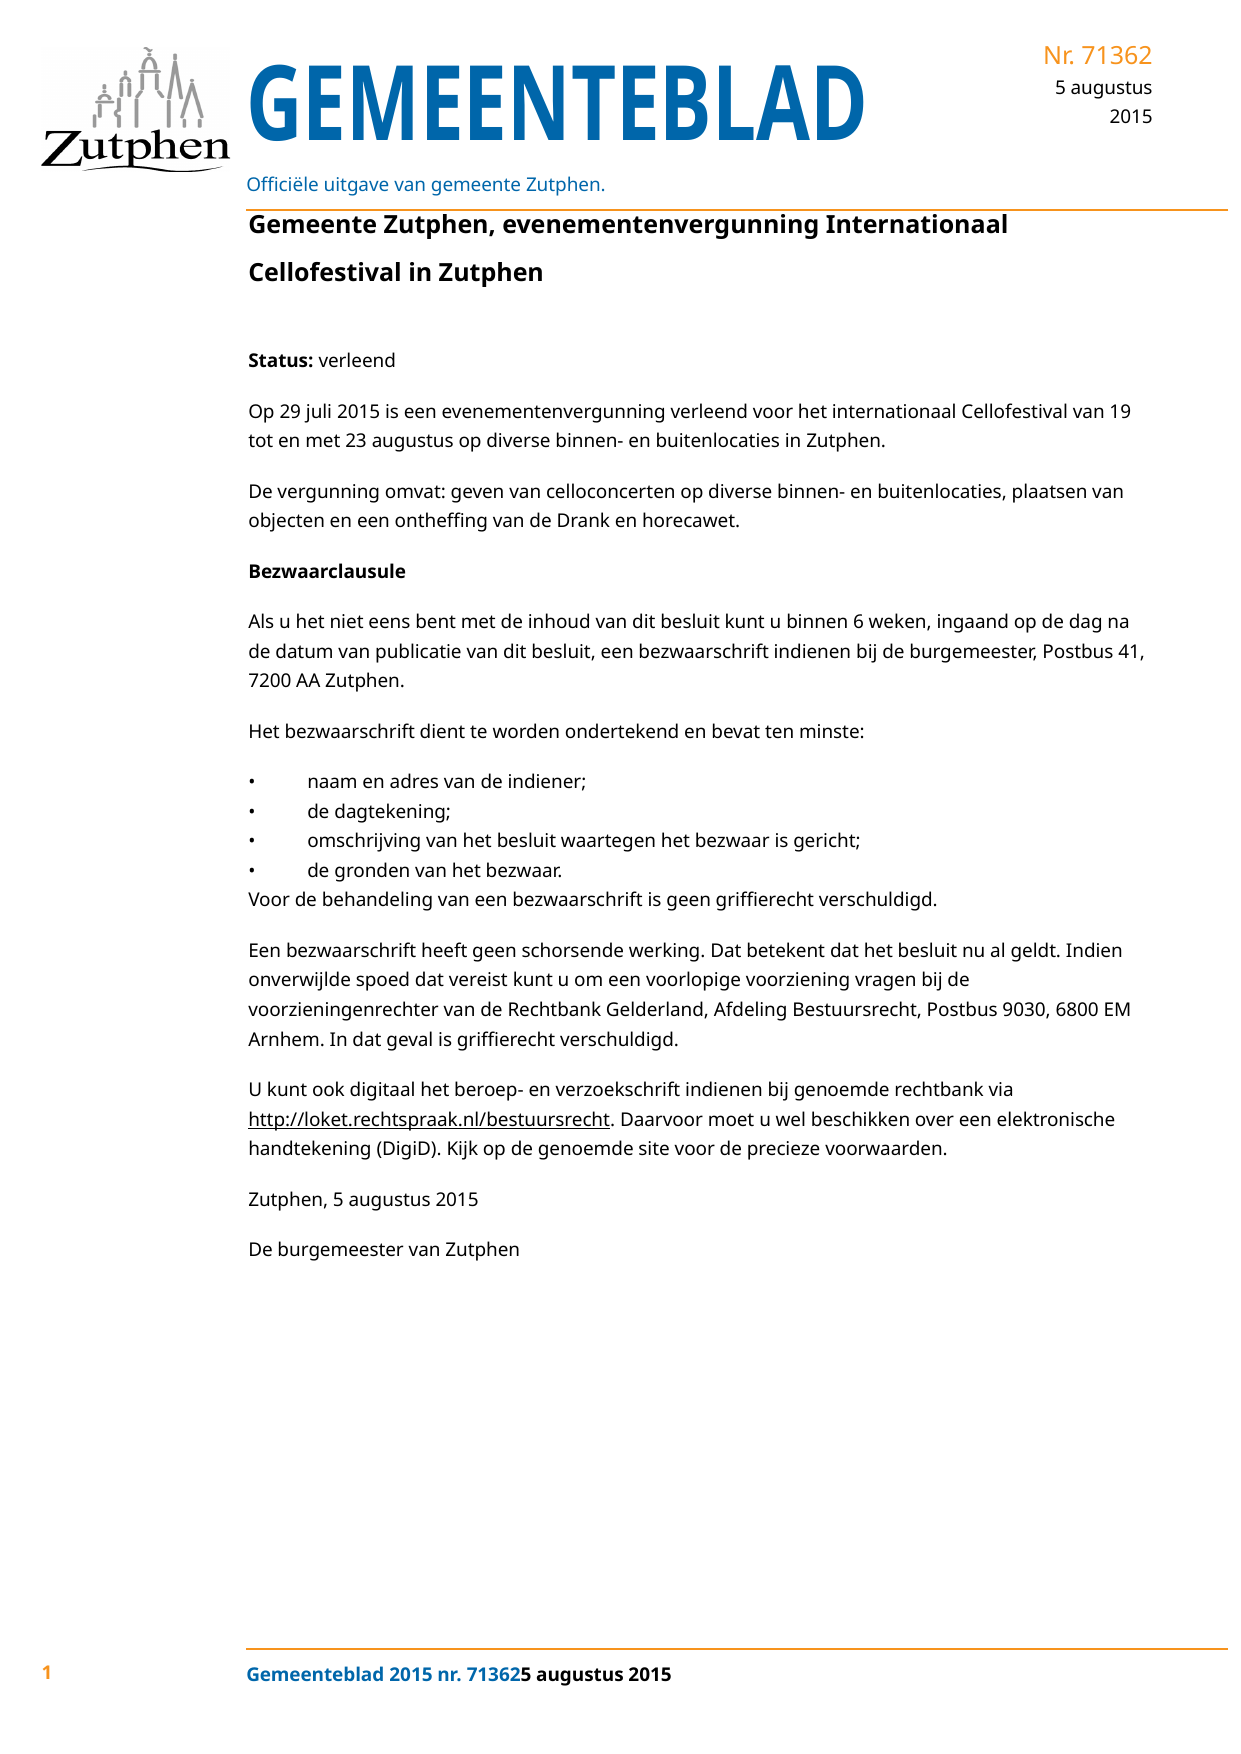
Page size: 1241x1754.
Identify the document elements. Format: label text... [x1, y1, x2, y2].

picture [41, 47, 231, 172]
text De vergunning omvat: geven van celloconcerten op diverse binnen- en buitenlocaties, plaatsen van objecten en een ontheffing van de Drank en horecawet. [248, 478, 1152, 533]
text Zutphen, 5 augustus 2015 [248, 1186, 1152, 1212]
text Bezwaarclausule [248, 558, 1152, 584]
list omschrijving van het besluit waartegen het bezwaar is gericht; [248, 827, 1152, 853]
text Op 29 juli 2015 is een evenementenvergunning verleend voor het internationaal Cellofestival van 19 tot en met 23 augustus op diverse binnen- en buitenlocaties in Zutphen. [248, 398, 1152, 453]
text De burgemeester van Zutphen [248, 1236, 1152, 1262]
list de gronden van het bezwaar. [248, 857, 1152, 883]
list naam en adres van de indiener; [248, 768, 1152, 794]
text Als u het niet eens bent met de inhoud van dit besluit kunt u binnen 6 weken, ingaand op de dag na de datum van publicatie van dit besluit, een bezwaarschrift indienen bij de burgemeester, Postbus 41, 7200 AA Zutphen. [248, 608, 1152, 693]
list de dagtekening; [248, 798, 1152, 824]
text U kunt ook digitaal het beroep- en verzoekschrift indienen bij genoemde rechtbank via http://loket.rechtspraak.nl/bestuursrecht. Daarvoor moet u wel beschikken over een elektronische handtekening (DigiD). Kijk op de genoemde site voor de precieze voorwaarden. [248, 1076, 1152, 1161]
text Het bezwaarschrift dient te worden ondertekend en bevat ten minste: [248, 718, 1152, 744]
text Gemeente Zutphen, evenementenvergunning Internationaal Cellofestival in Zutphen [248, 211, 1152, 288]
text Status: verleend [248, 347, 1152, 373]
text Voor de behandeling van een bezwaarschrift is geen griffierecht verschuldigd. [248, 887, 1152, 912]
text Een bezwaarschrift heeft geen schorsende werking. Dat betekent dat het besluit nu al geldt. Indien onverwijlde spoed dat vereist kunt u om een voorlopige voorziening vragen bij de voorzieningenrechter van de Rechtbank Gelderland, Afdeling Bestuursrecht, Postbus 9030, 6800 EM Arnhem. In dat geval is griffierecht verschuldigd. [248, 937, 1152, 1052]
